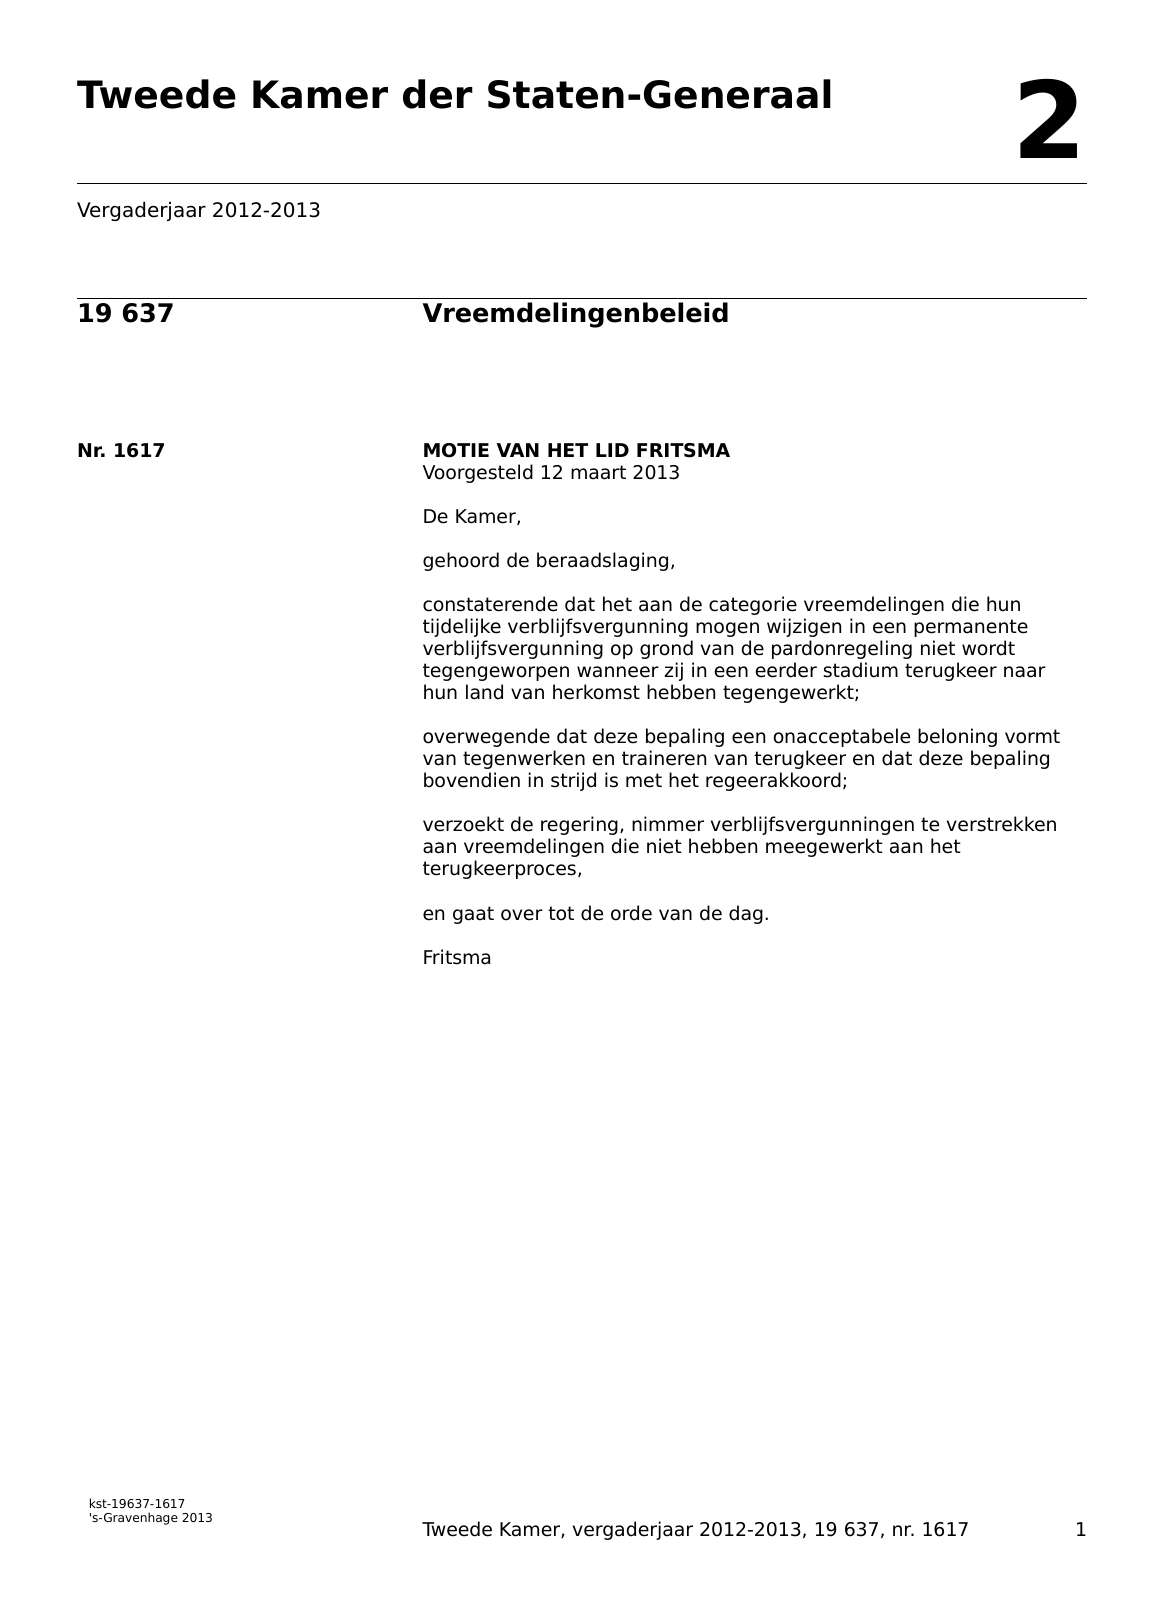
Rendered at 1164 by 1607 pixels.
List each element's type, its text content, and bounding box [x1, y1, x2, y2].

text constaterende dat het aan de categorie vreemdelingen die hun tijdelijke verblijfsvergunning mogen wijzigen in een permanente verblijfsvergunning op grond van de pardonregeling niet wordt tegengeworpen wanneer zij in een eerder stadium terugkeer naar hun land van herkomst hebben tegengewerkt; [422, 594, 1087, 704]
text Voorgesteld 12 maart 2013 [422, 462, 1087, 484]
text Fritsma [422, 947, 1087, 969]
subtitle 19 637 Vreemdelingenbeleid [77, 299, 1087, 329]
text verzoekt de regering, nimmer verblijfsvergunningen te verstrekken aan vreemdelingen die niet hebben meegewerkt aan het terugkeerproces, [422, 814, 1087, 880]
table_header Tweede Kamer der Staten-Generaal [77, 59, 886, 183]
subtitle Nr. 1617 MOTIE VAN HET LID FRITSMA [77, 440, 1087, 462]
text gehoord de beraadslaging, [422, 550, 1087, 572]
text en gaat over tot de orde van de dag. [422, 902, 1087, 924]
table_header 2 [886, 59, 1087, 183]
text De Kamer, [422, 506, 1087, 528]
text kst-19637-1617 [88, 1497, 323, 1511]
text overwegende dat deze bepaling een onacceptabele beloning vormt van tegenwerken en traineren van terugkeer en dat deze bepaling bovendien in strijd is met het regeerakkoord; [422, 726, 1087, 792]
text 's-Gravenhage 2013 [88, 1511, 323, 1525]
table_cell Vergaderjaar 2012-2013 [77, 184, 1087, 298]
